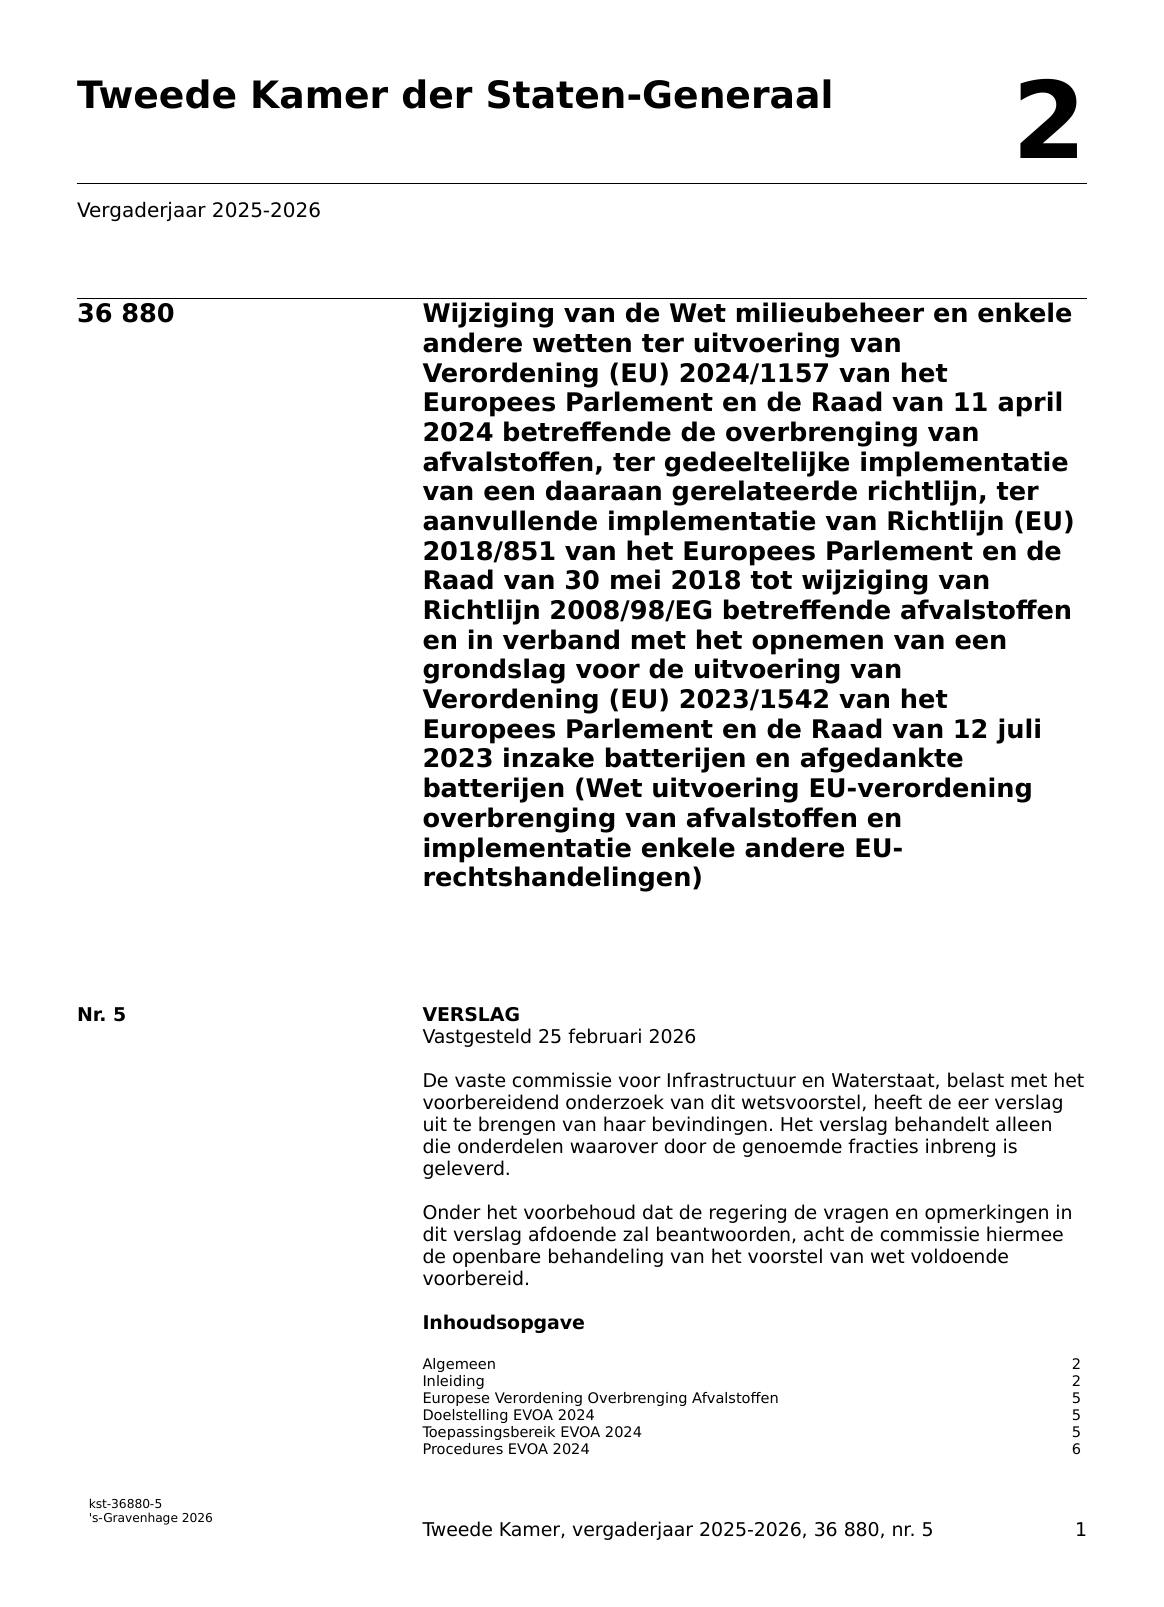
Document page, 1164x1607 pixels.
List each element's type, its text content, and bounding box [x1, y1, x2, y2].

table_header 2 [1028, 1356, 1087, 1373]
table_cell Inleiding [422, 1373, 1028, 1390]
table_cell Procedures EVOA 2024 [422, 1441, 1028, 1458]
table_cell Toepassingsbereik EVOA 2024 [422, 1424, 1028, 1441]
subtitle Nr. 5 VERSLAG [77, 1004, 1087, 1026]
table_cell 5 [1028, 1390, 1087, 1407]
text De vaste commissie voor Infrastructuur en Waterstaat, belast met het voorbereidend onderzoek van dit wetsvoorstel, heeft de eer verslag uit te brengen van haar bevindingen. Het verslag behandelt alleen die onderdelen waarover door de genoemde fracties inbreng is geleverd. [422, 1070, 1087, 1180]
subtitle Inhoudsopgave [422, 1312, 1087, 1334]
table_header Algemeen [422, 1356, 1028, 1373]
table_cell 2 [1028, 1373, 1087, 1390]
subtitle 36 880 Wijziging van de Wet milieubeheer en enkele andere wetten ter uitvoering van Verordening (EU) 2024/1157 van het Europees Parlement en de Raad van 11 april 2024 betreffende de overbrenging van afvalstoffen, ter gedeeltelijke implementatie van een daaraan gerelateerde richtlijn, ter aanvullende implementatie van Richtlijn (EU) 2018/851 van het Europees Parlement en de Raad van 30 mei 2018 tot wijziging van Richtlijn 2008/98/EG betreffende afvalstoffen en in verband met het opnemen van een grondslag voor de uitvoering van Verordening (EU) 2023/1542 van het Europees Parlement en de Raad van 12 juli 2023 inzake batterijen en afgedankte batterijen (Wet uitvoering EU-verordening overbrenging van afvalstoffen en implementatie enkele andere EU-rechtshandelingen) [77, 299, 1087, 893]
text Onder het voorbehoud dat de regering de vragen en opmerkingen in dit verslag afdoende zal beantwoorden, acht de commissie hiermee de openbare behandeling van het voorstel van wet voldoende voorbereid. [422, 1202, 1087, 1290]
table_header Tweede Kamer der Staten-Generaal [77, 59, 886, 183]
table_cell 6 [1028, 1441, 1087, 1458]
table_header 2 [886, 59, 1087, 183]
table_cell 5 [1028, 1424, 1087, 1441]
table_cell Europese Verordening Overbrenging Afvalstoffen [422, 1390, 1028, 1407]
table_cell 5 [1028, 1407, 1087, 1424]
text 's-Gravenhage 2026 [88, 1511, 323, 1525]
table_cell Vergaderjaar 2025-2026 [77, 184, 1087, 298]
table_cell Doelstelling EVOA 2024 [422, 1407, 1028, 1424]
text Vastgesteld 25 februari 2026 [422, 1026, 1087, 1048]
text kst-36880-5 [88, 1497, 323, 1511]
